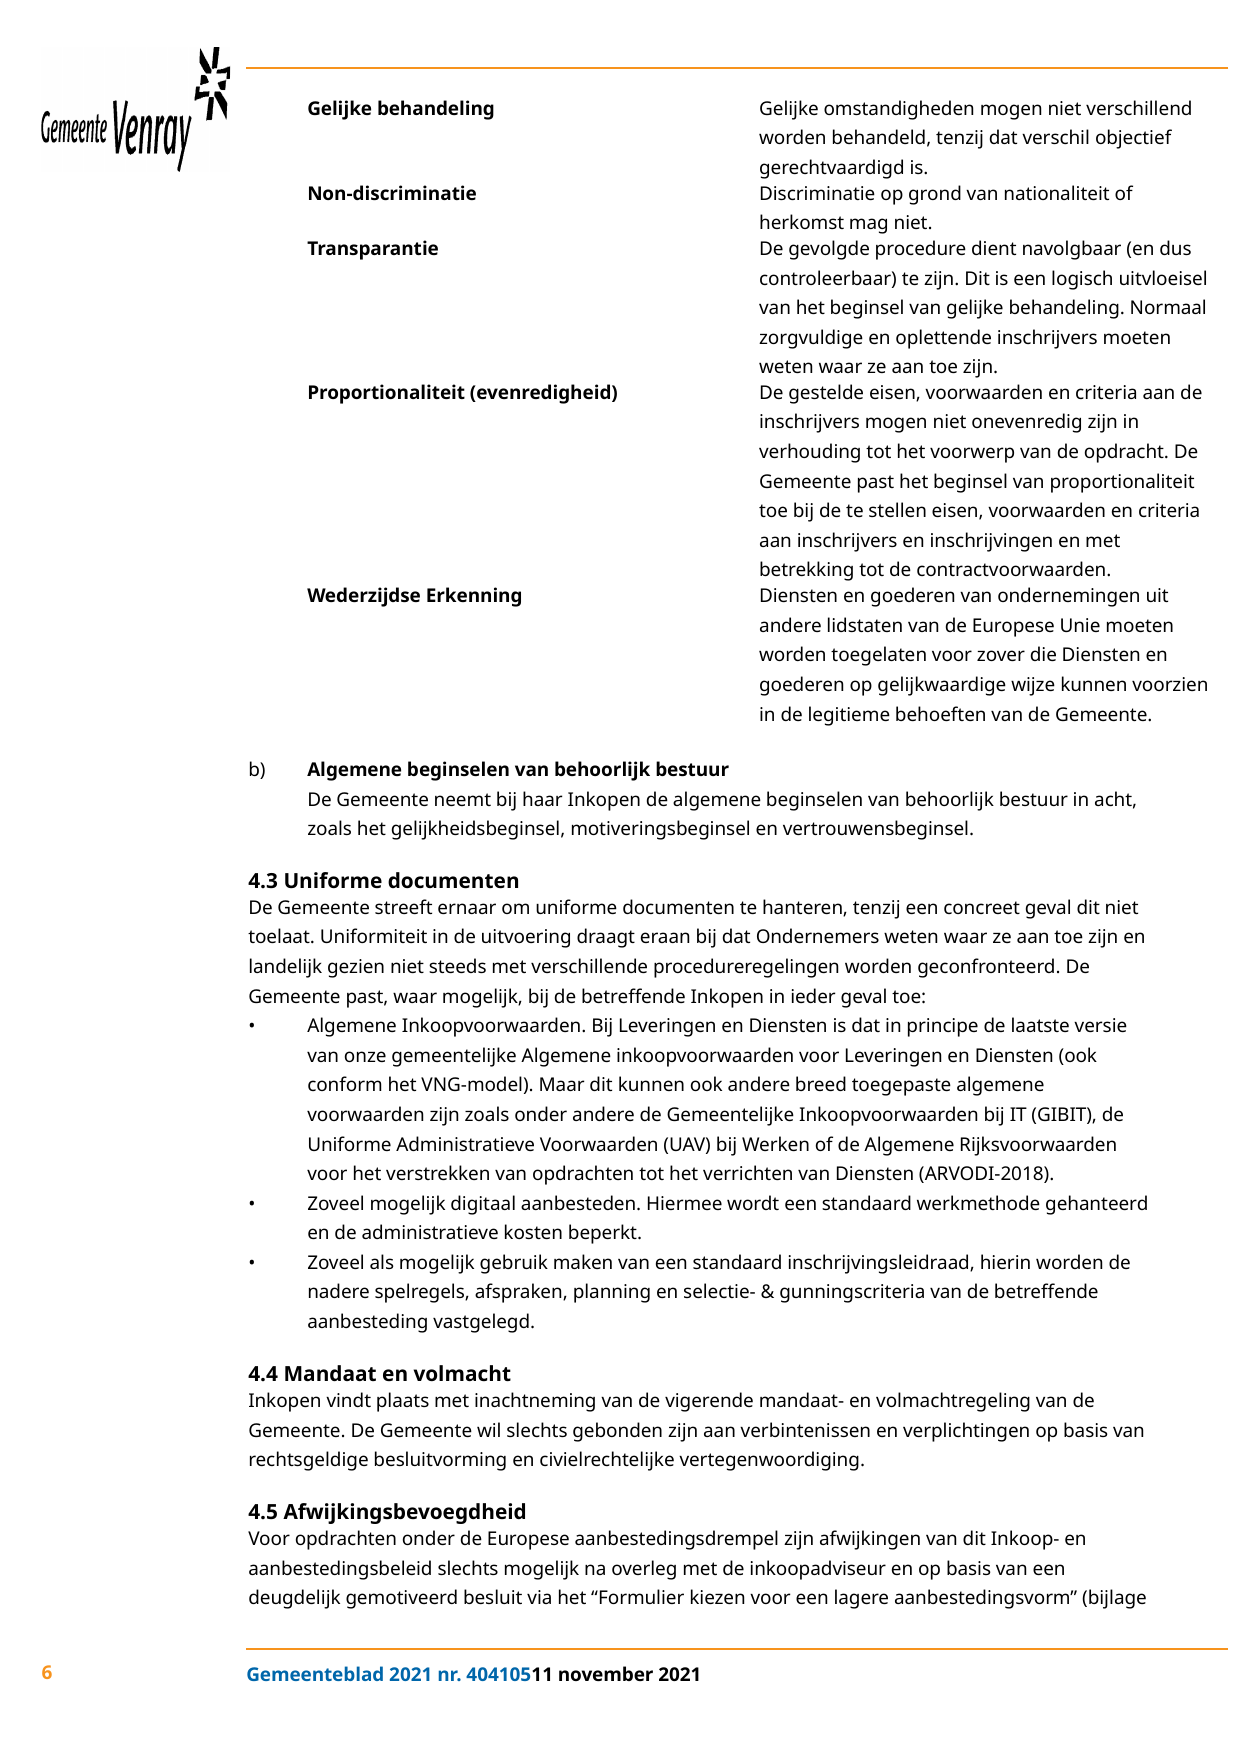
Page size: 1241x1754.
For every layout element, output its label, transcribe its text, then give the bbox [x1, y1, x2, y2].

table_cell De gevolgde procedure dient navolgbaar (en dus controleerbaar) te zijn. Dit is een logisch uitvloeisel van het beginsel van gelijke behandeling. Normaal zorgvuldige en oplettende inschrijvers moeten weten waar ze aan toe zijn. [759, 235, 1211, 379]
text 4.5 Afwijkingsbevoegdheid [248, 1497, 1152, 1525]
table_cell Diensten en goederen van ondernemingen uit andere lidstaten van de Europese Unie moeten worden toegelaten voor zover die Diensten en goederen op gelijkwaardige wijze kunnen voorzien in de legitieme behoeften van de Gemeente. [759, 583, 1211, 726]
table_header Gelijke omstandigheden mogen niet verschillend worden behandeld, tenzij dat verschil objectief gerechtvaardigd is. [759, 95, 1211, 180]
table_cell Proportionaliteit (evenredigheid) [307, 379, 759, 582]
table_cell Non-discriminatie [307, 180, 759, 235]
text Voor opdrachten onder de Europese aanbestedingsdrempel zijn afwijkingen van dit Inkoop- en aanbestedingsbeleid slechts mogelijk na overleg met de inkoopadviseur en op basis van een deugdelijk gemotiveerd besluit via het “Formulier kiezen voor een lagere aanbestedingsvorm” (bijlage [248, 1525, 1152, 1610]
list Zoveel mogelijk digitaal aanbesteden. Hiermee wordt een standaard werkmethode gehanteerd en de administratieve kosten beperkt. [248, 1190, 1152, 1245]
text Inkopen vindt plaats met inachtneming van de vigerende mandaat- en volmachtregeling van de Gemeente. De Gemeente wil slechts gebonden zijn aan verbintenissen en verplichtingen op basis van rechtsgeldige besluitvorming en civielrechtelijke vertegenwoordiging. [248, 1387, 1152, 1472]
table_cell Transparantie [307, 235, 759, 379]
list Zoveel als mogelijk gebruik maken van een standaard inschrijvingsleidraad, hierin worden de nadere spelregels, afspraken, planning en selectie- & gunningscriteria van de betreffende aanbesteding vastgelegd. [248, 1249, 1152, 1334]
table_cell Discriminatie op grond van nationaliteit of herkomst mag niet. [759, 180, 1211, 235]
table_header Gelijke behandeling [307, 95, 759, 180]
text De Gemeente streeft ernaar om uniforme documenten te hanteren, tenzij een concreet geval dit niet toelaat. Uniformiteit in de uitvoering draagt eraan bij dat Ondernemers weten waar ze aan toe zijn en landelijk gezien niet steeds met verschillende procedureregelingen worden geconfronteerd. De Gemeente past, waar mogelijk, bij de betreffende Inkopen in ieder geval toe: [248, 894, 1152, 1009]
text 4.3 Uniforme documenten [248, 866, 1152, 894]
table_cell De gestelde eisen, voorwaarden en criteria aan de inschrijvers mogen niet onevenredig zijn in verhouding tot het voorwerp van de opdracht. De Gemeente past het beginsel van proportionaliteit toe bij de te stellen eisen, voorwaarden en criteria aan inschrijvers en inschrijvingen en met betrekking tot de contractvoorwaarden. [759, 379, 1211, 582]
list De Gemeente neemt bij haar Inkopen de algemene beginselen van behoorlijk bestuur in acht, zoals het gelijkheidsbeginsel, motiveringsbeginsel en vertrouwensbeginsel. [248, 786, 1152, 841]
list Algemene beginselen van behoorlijk bestuur [248, 756, 1152, 782]
list Algemene Inkoopvoorwaarden. Bij Leveringen en Diensten is dat in principe de laatste versie van onze gemeentelijke Algemene inkoopvoorwaarden voor Leveringen en Diensten (ook conform het VNG-model). Maar dit kunnen ook andere breed toegepaste algemene voorwaarden zijn zoals onder andere de Gemeentelijke Inkoopvoorwaarden bij IT (GIBIT), de Uniforme Administratieve Voorwaarden (UAV) bij Werken of de Algemene Rijksvoorwaarden voor het verstrekken van opdrachten tot het verrichten van Diensten (ARVODI-2018). [248, 1012, 1152, 1186]
table_cell Wederzijdse Erkenning [307, 583, 759, 726]
text 4.4 Mandaat en volmacht [248, 1359, 1152, 1387]
picture [41, 47, 231, 172]
